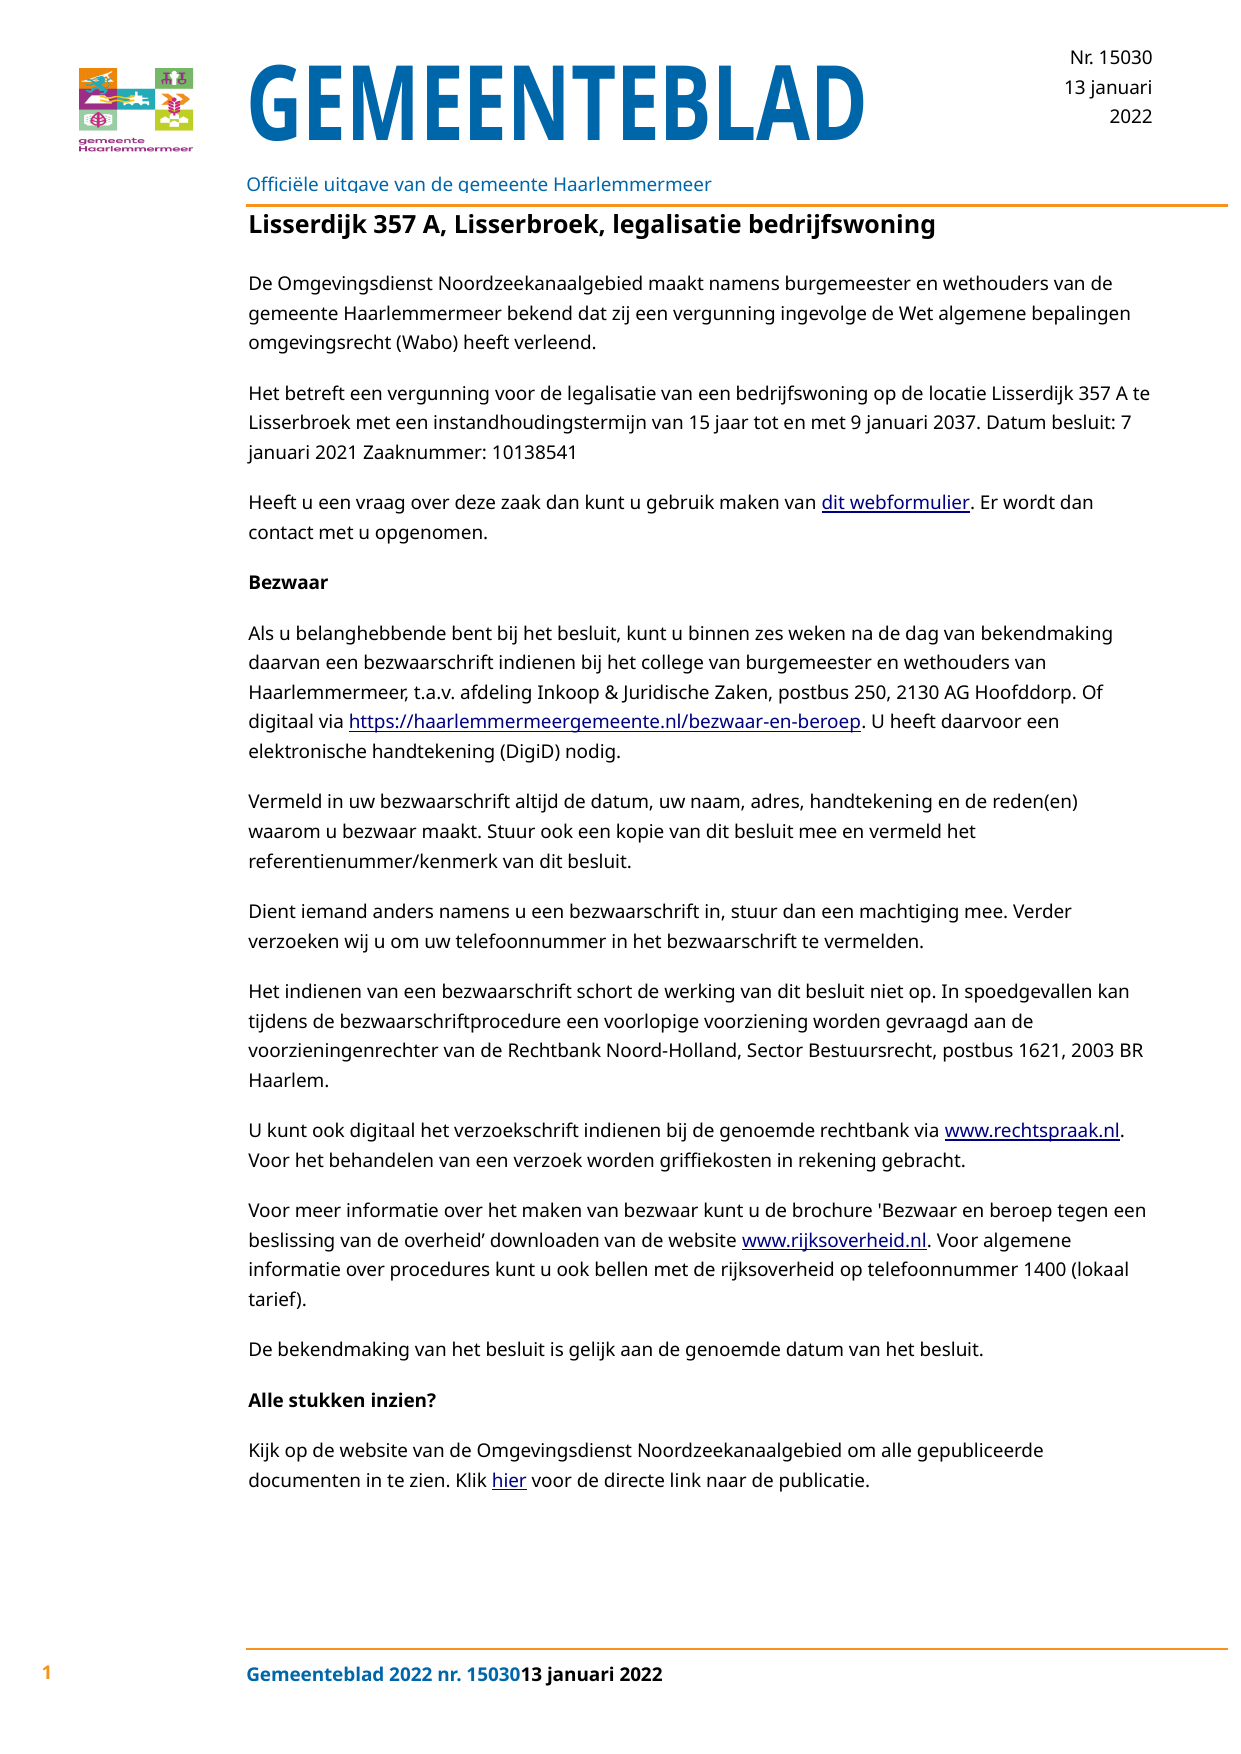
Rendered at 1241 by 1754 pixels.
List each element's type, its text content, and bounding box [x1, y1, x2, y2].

text Heeft u een vraag over deze zaak dan kunt u gebruik maken van dit webformulier. Er wordt dan contact met u opgenomen. [248, 489, 1152, 545]
text Kijk op de website van de Omgevingsdienst Noordzeekanaalgebied om alle gepubliceerde documenten in te zien. Klik hier voor de directe link naar de publicatie. [248, 1437, 1152, 1493]
text Vermeld in uw bezwaarschrift altijd de datum, uw naam, adres, handtekening en de reden(en) waarom u bezwaar maakt. Stuur ook een kopie van dit besluit mee en vermeld het referentienummer/kenmerk van dit besluit. [248, 789, 1152, 873]
text Het betreft een vergunning voor de legalisatie van een bedrijfswoning op de locatie Lisserdijk 357 A te Lisserbroek met een instandhoudingstermijn van 15 jaar tot en met 9 januari 2037. Datum besluit: 7 januari 2021 Zaaknummer: 10138541 [248, 380, 1152, 465]
text Alle stukken inzien? [248, 1387, 1152, 1413]
text De bekendmaking van het besluit is gelijk aan de genoemde datum van het besluit. [248, 1337, 1152, 1362]
text U kunt ook digitaal het verzoekschrift indienen bij de genoemde rechtbank via www.rechtspraak.nl. Voor het behandelen van een verzoek worden griffiekosten in rekening gebracht. [248, 1117, 1152, 1173]
text Als u belanghebbende bent bij het besluit, kunt u binnen zes weken na de dag van bekendmaking daarvan een bezwaarschrift indienen bij het college van burgemeester en wethouders van Haarlemmermeer, t.a.v. afdeling Inkoop & Juridische Zaken, postbus 250, 2130 AG Hoofddorp. Of digitaal via https://haarlemmermeergemeente.nl/bezwaar-en-beroep. U heeft daarvoor een elektronische handtekening (DigiD) nodig. [248, 620, 1152, 764]
text Het indienen van een bezwaarschrift schort de werking van dit besluit niet op. In spoedgevallen kan tijdens de bezwaarschriftprocedure een voorlopige voorziening worden gevraagd aan de voorzieningenrechter van de Rechtbank Noord-Holland, Sector Bestuursrecht, postbus 1621, 2003 BR Haarlem. [248, 978, 1152, 1093]
text Voor meer informatie over het maken van bezwaar kunt u de brochure 'Bezwaar en beroep tegen een beslissing van de overheid’ downloaden van de website www.rijksoverheid.nl. Voor algemene informatie over procedures kunt u ook bellen met de rijksoverheid op telefoonnummer 1400 (lokaal tarief). [248, 1197, 1152, 1312]
picture [41, 47, 231, 172]
text Lisserdijk 357 A, Lisserbroek, legalisatie bedrijfswoning [248, 207, 1152, 241]
text Bezwaar [248, 569, 1152, 595]
text Dient iemand anders namens u een bezwaarschrift in, stuur dan een machtiging mee. Verder verzoeken wij u om uw telefoonnummer in het bezwaarschrift te vermelden. [248, 898, 1152, 953]
text De Omgevingsdienst Noordzeekanaalgebied maakt namens burgemeester en wethouders van de gemeente Haarlemmermeer bekend dat zij een vergunning ingevolge de Wet algemene bepalingen omgevingsrecht (Wabo) heeft verleend. [248, 270, 1152, 355]
